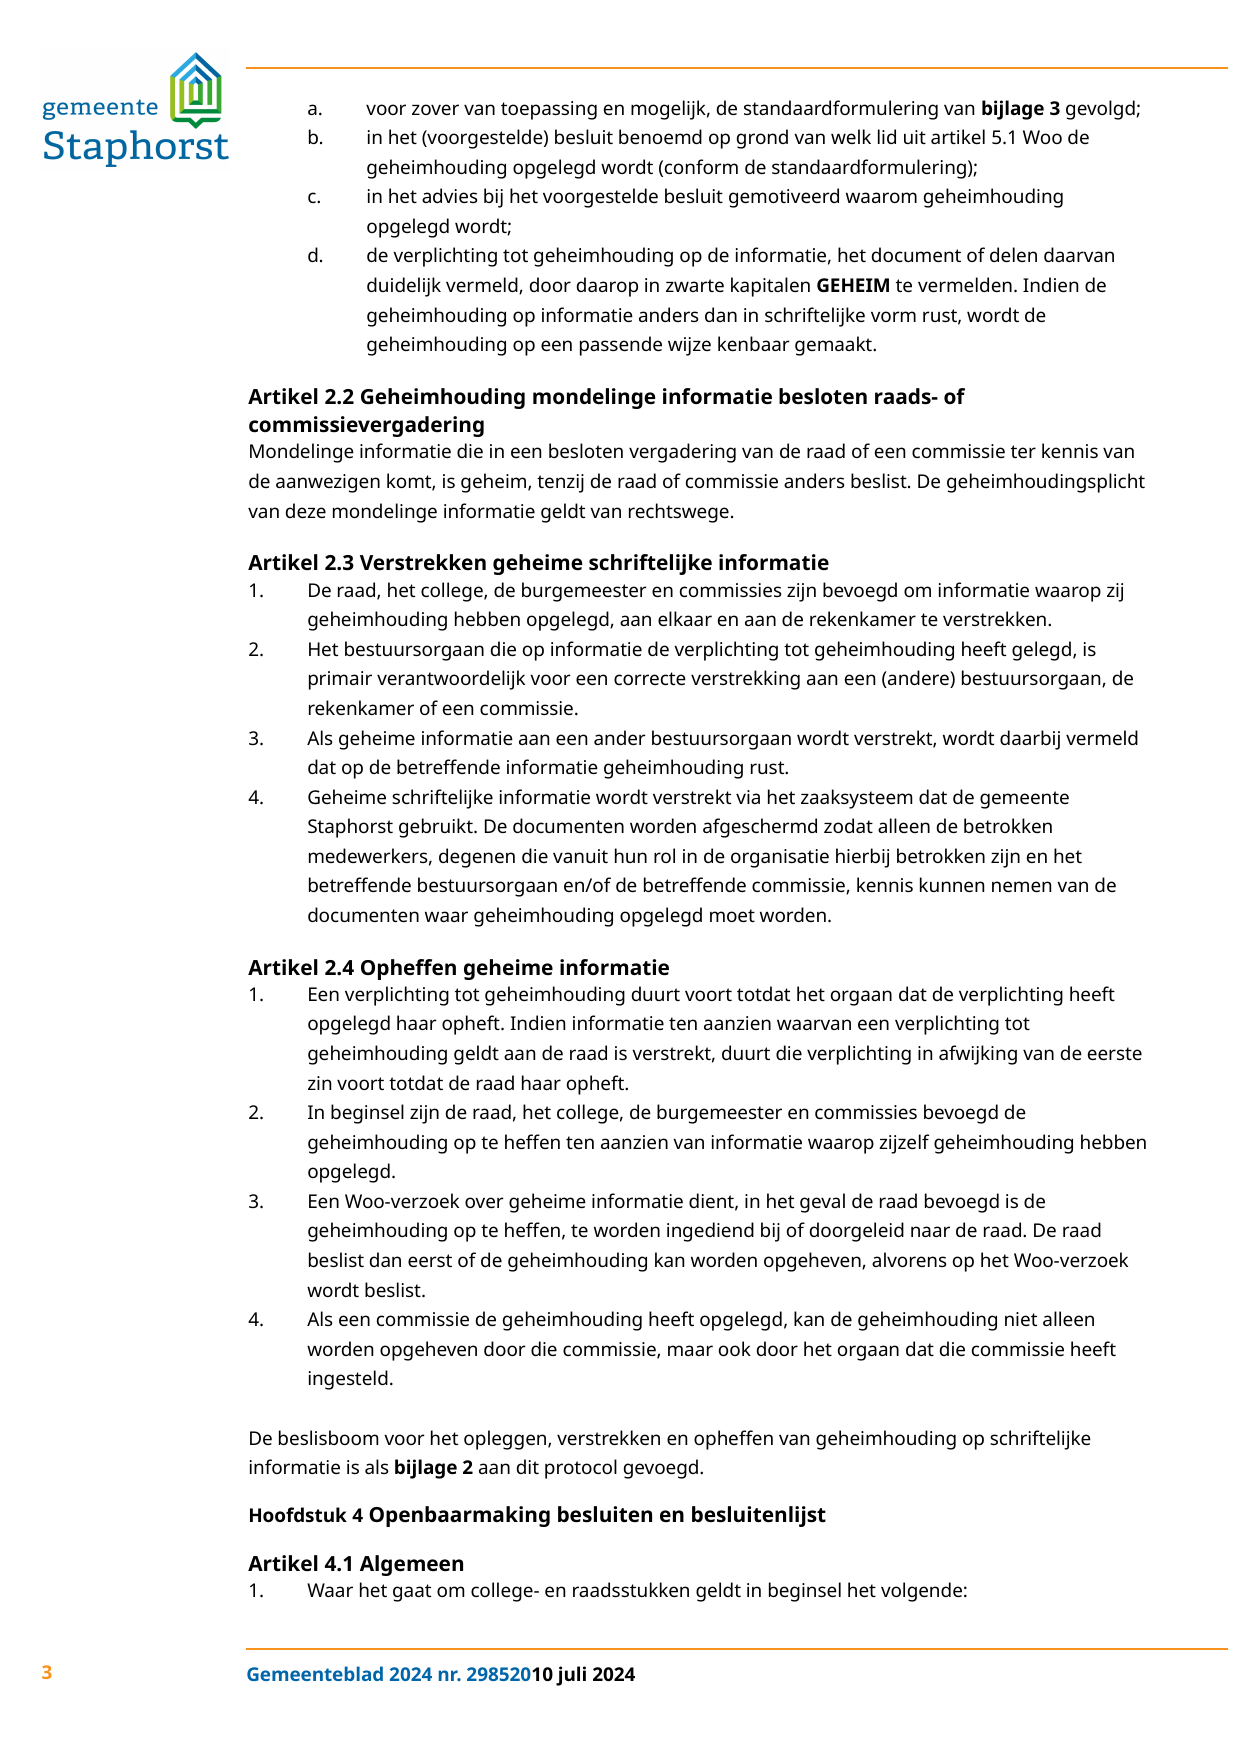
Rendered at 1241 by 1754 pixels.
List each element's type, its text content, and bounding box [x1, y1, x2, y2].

list in het (voorgestelde) besluit benoemd op grond van welk lid uit artikel 5.1 Woo de geheimhouding opgelegd wordt (conform de standaardformulering); [307, 124, 1152, 180]
list de verplichting tot geheimhouding op de informatie, het document of delen daarvan duidelijk vermeld, door daarop in zwarte kapitalen GEHEIM te vermelden. Indien de geheimhouding op informatie anders dan in schriftelijke vorm rust, wordt de geheimhouding op een passende wijze kenbaar gemaakt. [307, 243, 1152, 357]
list Het bestuursorgaan die op informatie de verplichting tot geheimhouding heeft gelegd, is primair verantwoordelijk voor een correcte verstrekking aan een (andere) bestuursorgaan, de rekenkamer of een commissie. [248, 636, 1152, 721]
picture [41, 47, 231, 172]
list In beginsel zijn de raad, het college, de burgemeester en commissies bevoegd de geheimhouding op te heffen ten aanzien van informatie waarop zijzelf geheimhouding hebben opgelegd. [248, 1099, 1152, 1184]
text Artikel 2.2 Geheimhouding mondelinge informatie besloten raads- of commissievergadering [248, 382, 1152, 439]
text Mondelinge informatie die in een besloten vergadering van de raad of een commissie ter kennis van de aanwezigen komt, is geheim, tenzij de raad of commissie anders beslist. De geheimhoudingsplicht van deze mondelinge informatie geldt van rechtswege. [248, 439, 1152, 524]
list voor zover van toepassing en mogelijk, de standaardformulering van bijlage 3 gevolgd; [307, 95, 1152, 121]
list De raad, het college, de burgemeester en commissies zijn bevoegd om informatie waarop zij geheimhouding hebben opgelegd, aan elkaar en aan de rekenkamer te verstrekken. [248, 577, 1152, 632]
text Artikel 2.4 Opheffen geheime informatie [248, 953, 1152, 981]
text De beslisboom voor het opleggen, verstrekken en opheffen van geheimhouding op schriftelijke informatie is als bijlage 2 aan dit protocol gevoegd. [248, 1425, 1152, 1480]
list in het advies bij het voorgestelde besluit gemotiveerd waarom geheimhouding opgelegd wordt; [307, 183, 1152, 239]
list Een Woo-verzoek over geheime informatie dient, in het geval de raad bevoegd is de geheimhouding op te heffen, te worden ingediend bij of doorgeleid naar de raad. De raad beslist dan eerst of de geheimhouding kan worden opgeheven, alvorens op het Woo-verzoek wordt beslist. [248, 1188, 1152, 1303]
list Een verplichting tot geheimhouding duurt voort totdat het orgaan dat de verplichting heeft opgelegd haar opheft. Indien informatie ten aanzien waarvan een verplichting tot geheimhouding geldt aan de raad is verstrekt, duurt die verplichting in afwijking van de eerste zin voort totdat de raad haar opheft. [248, 981, 1152, 1096]
text Hoofdstuk 4 Openbaarmaking besluiten en besluitenlijst [248, 1500, 1152, 1528]
list Als geheime informatie aan een ander bestuursorgaan wordt verstrekt, wordt daarbij vermeld dat op de betreffende informatie geheimhouding rust. [248, 725, 1152, 780]
text Artikel 2.3 Verstrekken geheime schriftelijke informatie [248, 548, 1152, 577]
text Artikel 4.1 Algemeen [248, 1549, 1152, 1578]
list Waar het gaat om college- en raadsstukken geldt in beginsel het volgende: [248, 1578, 1152, 1603]
list Als een commissie de geheimhouding heeft opgelegd, kan de geheimhouding niet alleen worden opgeheven door die commissie, maar ook door het orgaan dat die commissie heeft ingesteld. [248, 1306, 1152, 1391]
list Geheime schriftelijke informatie wordt verstrekt via het zaaksysteem dat de gemeente Staphorst gebruikt. De documenten worden afgeschermd zodat alleen de betrokken medewerkers, degenen die vanuit hun rol in de organisatie hierbij betrokken zijn en het betreffende bestuursorgaan en/of de betreffende commissie, kennis kunnen nemen van de documenten waar geheimhouding opgelegd moet worden. [248, 784, 1152, 928]
